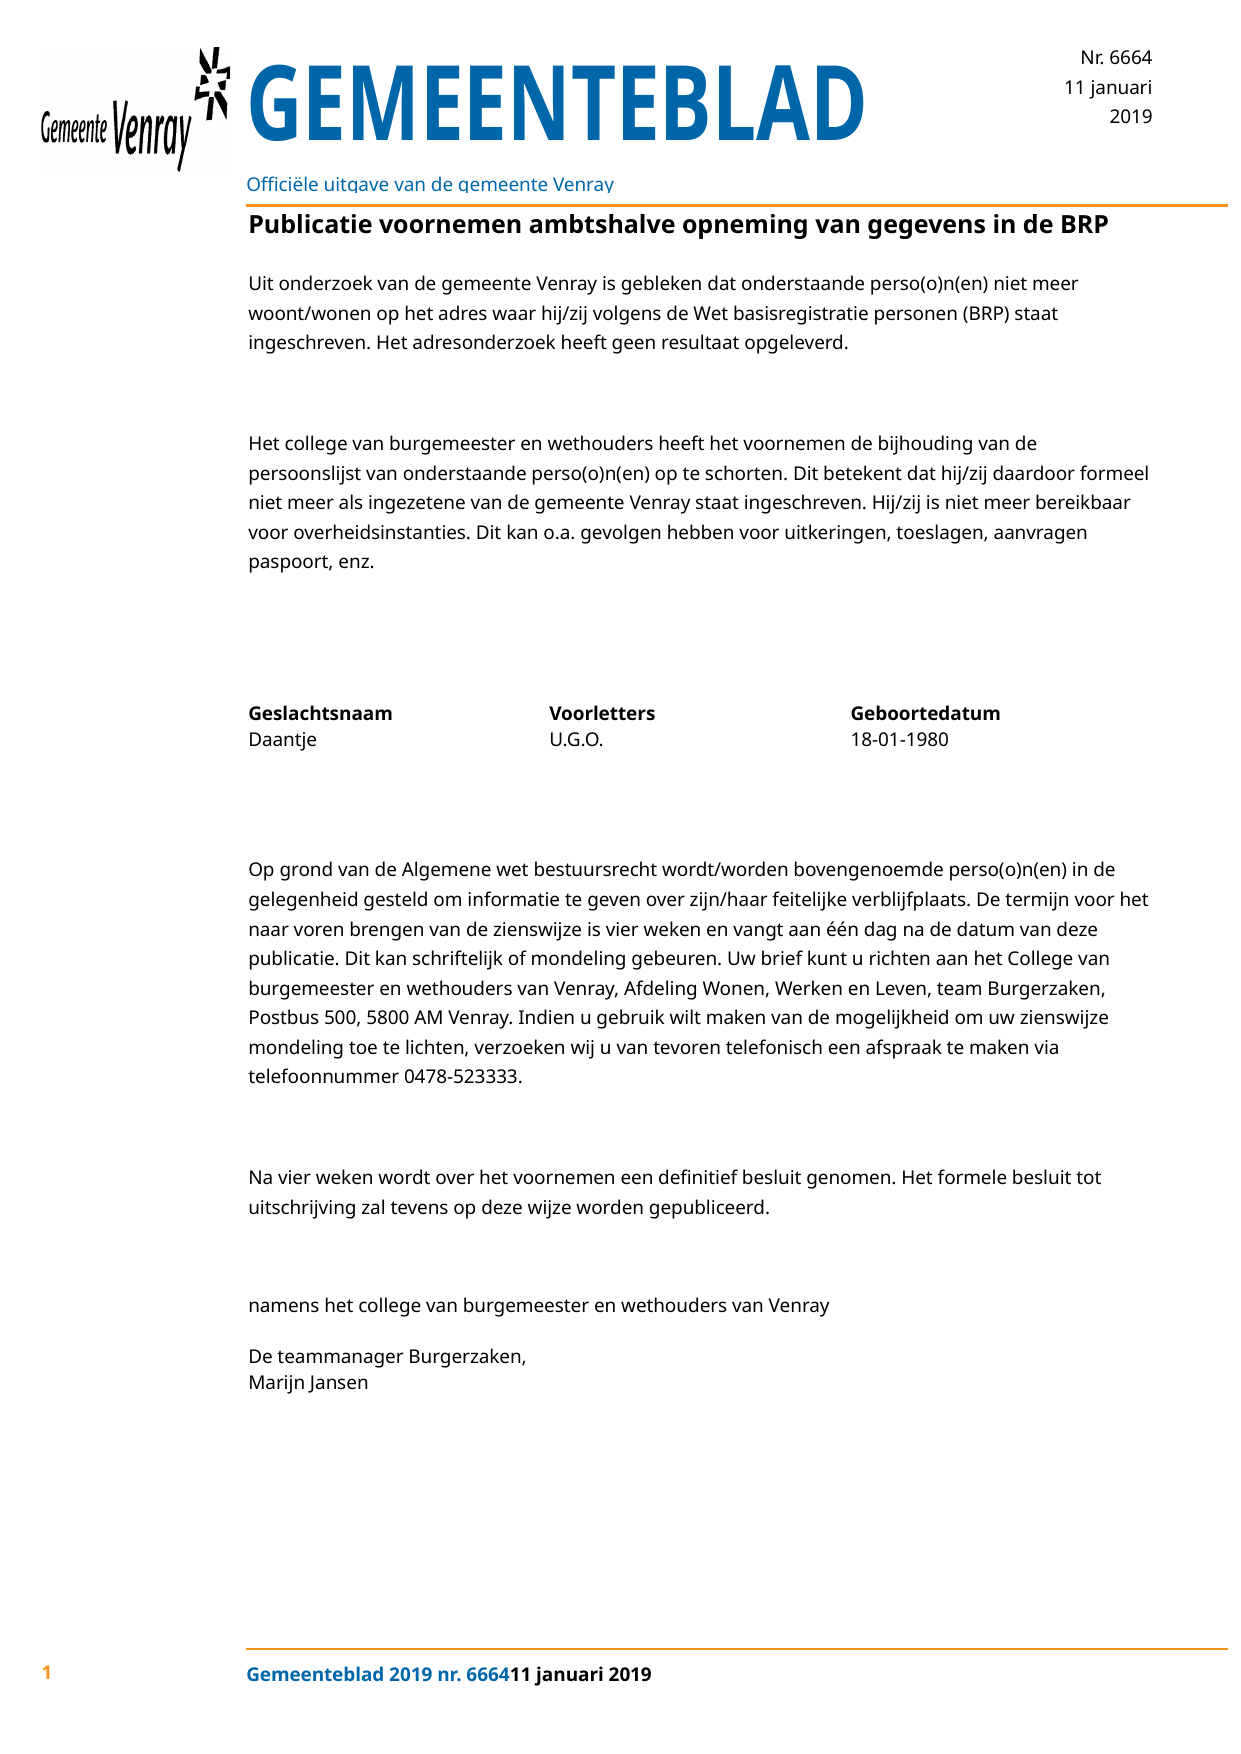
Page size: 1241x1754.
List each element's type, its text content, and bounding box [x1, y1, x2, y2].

text Marijn Jansen [248, 1369, 1152, 1395]
text Uit onderzoek van de gemeente Venray is gebleken dat onderstaande perso(o)n(en) niet meer woont/wonen op het adres waar hij/zij volgens de Wet basisregistratie personen (BRP) staat ingeschreven. Het adresonderzoek heeft geen resultaat opgeleverd. [248, 270, 1152, 355]
table_cell [549, 751, 850, 777]
text Publicatie voornemen ambtshalve opneming van gegevens in de BRP [248, 207, 1152, 241]
table_cell [248, 777, 549, 803]
table_cell U.G.O. [549, 726, 850, 751]
table_cell [549, 777, 850, 803]
table_cell 18-01-1980 [850, 726, 1152, 751]
table_header Geslachtsnaam [248, 700, 549, 726]
table_header Voorletters [549, 700, 850, 726]
table_cell [850, 751, 1152, 777]
text Op grond van de Algemene wet bestuursrecht wordt/worden bovengenoemde perso(o)n(en) in de gelegenheid gesteld om informatie te geven over zijn/haar feitelijke verblijfplaats. De termijn voor het naar voren brengen van de zienswijze is vier weken en vangt aan één dag na de datum van deze publicatie. Dit kan schriftelijk of mondeling gebeuren. Uw brief kunt u richten aan het College van burgemeester en wethouders van Venray, Afdeling Wonen, Werken en Leven, team Burgerzaken, Postbus 500, 5800 AM Venray. Indien u gebruik wilt maken van de mogelijkheid om uw zienswijze mondeling toe te lichten, verzoeken wij u van tevoren telefonisch een afspraak te maken via telefoonnummer 0478-523333. [248, 857, 1152, 1089]
table_cell [850, 777, 1152, 803]
text De teammanager Burgerzaken, [248, 1344, 1152, 1369]
table_cell Daantje [248, 726, 549, 751]
table_header Geboortedatum [850, 700, 1152, 726]
text namens het college van burgemeester en wethouders van Venray [248, 1292, 1152, 1318]
picture [41, 47, 231, 172]
text Het college van burgemeester en wethouders heeft het voornemen de bijhouding van de persoonslijst van onderstaande perso(o)n(en) op te schorten. Dit betekent dat hij/zij daardoor formeel niet meer als ingezetene van de gemeente Venray staat ingeschreven. Hij/zij is niet meer bereikbaar voor overheidsinstanties. Dit kan o.a. gevolgen hebben voor uitkeringen, toeslagen, aanvragen paspoort, enz. [248, 430, 1152, 574]
text Na vier weken wordt over het voornemen een definitief besluit genomen. Het formele besluit tot uitschrijving zal tevens op deze wijze worden gepubliceerd. [248, 1164, 1152, 1220]
table_cell [248, 751, 549, 777]
